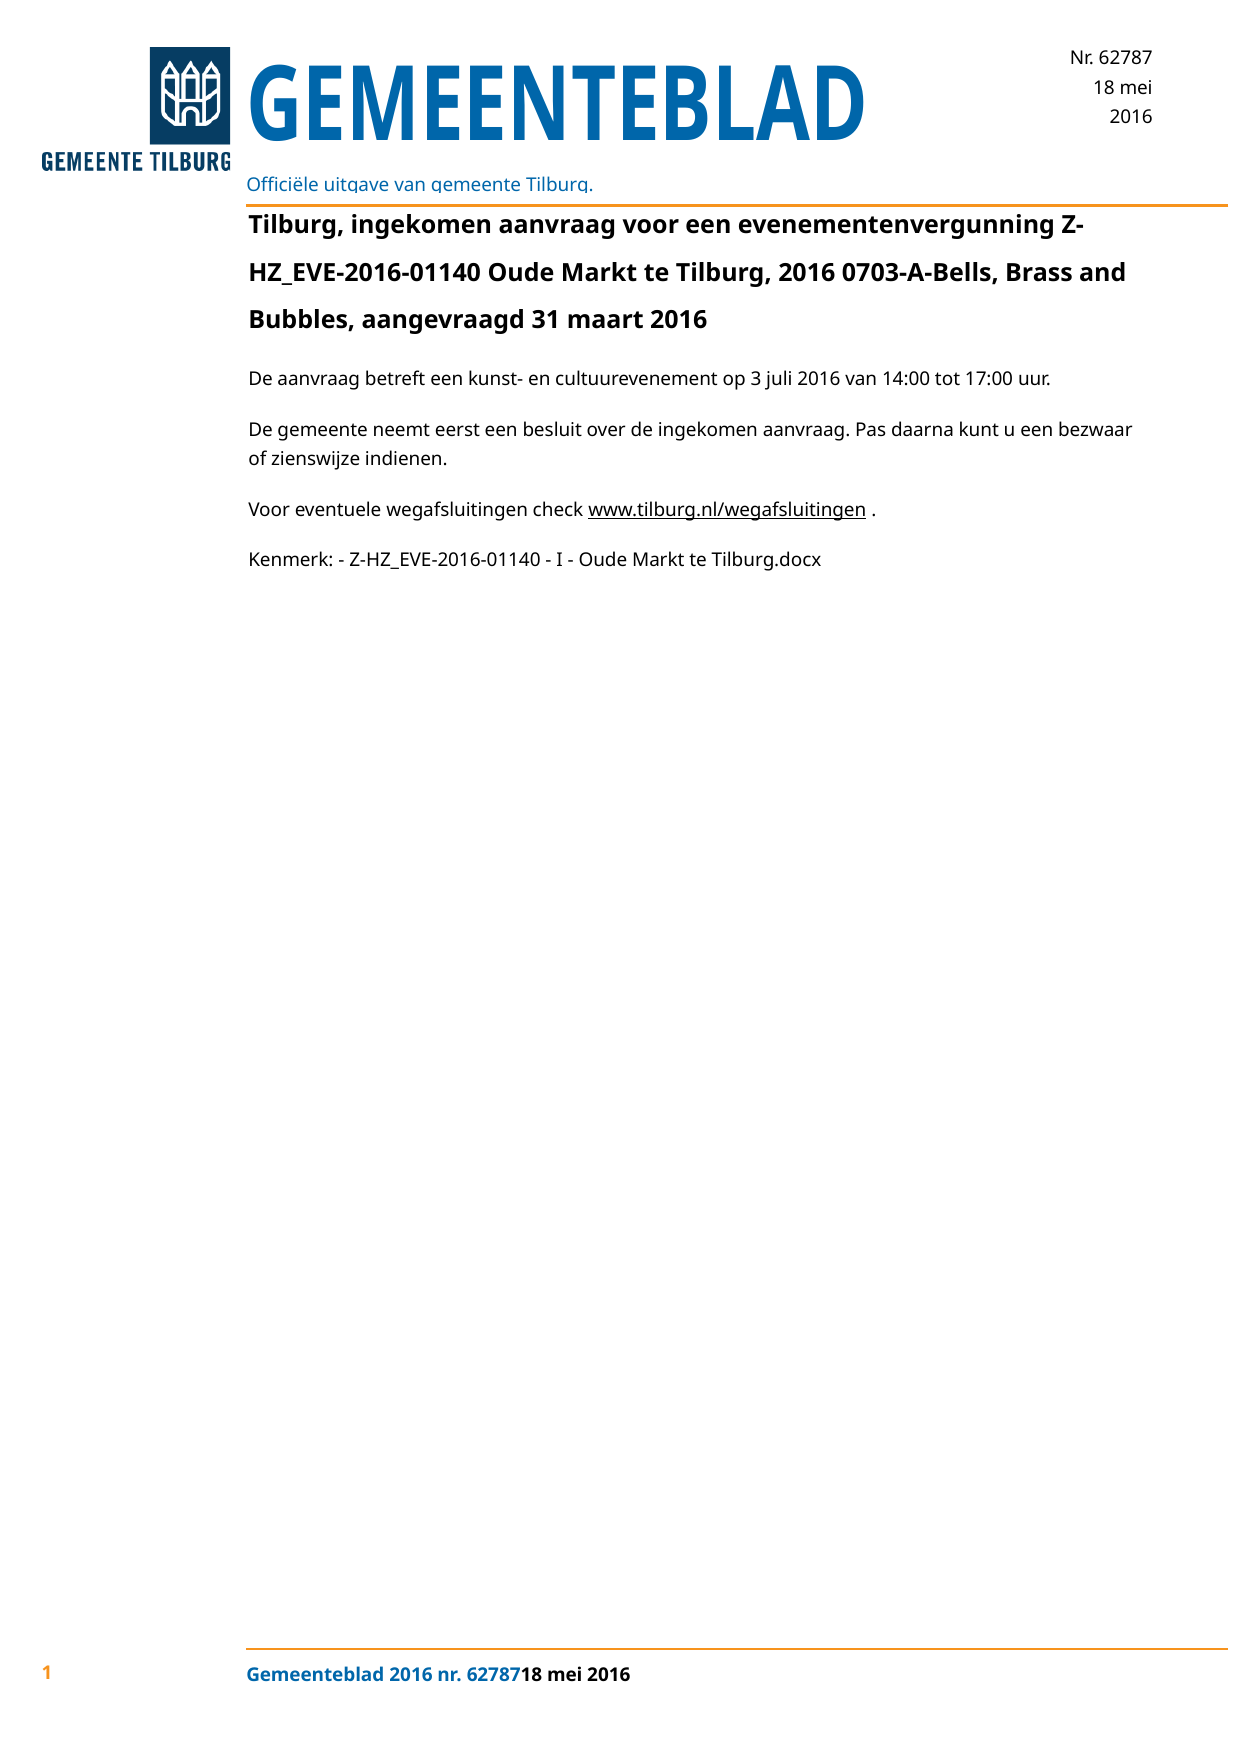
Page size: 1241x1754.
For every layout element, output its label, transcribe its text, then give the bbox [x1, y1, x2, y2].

text De gemeente neemt eerst een besluit over de ingekomen aanvraag. Pas daarna kunt u een bezwaar of zienswijze indienen. [248, 416, 1152, 471]
text Tilburg, ingekomen aanvraag voor een evenementenvergunning Z-HZ_EVE-2016-01140 Oude Markt te Tilburg, 2016 0703-A-Bells, Brass and Bubbles, aangevraagd 31 maart 2016 [248, 207, 1152, 336]
text Voor eventuele wegafsluitingen check www.tilburg.nl/wegafsluitingen . [248, 496, 1152, 522]
text De aanvraag betreft een kunst- en cultuurevenement op 3 juli 2016 van 14:00 tot 17:00 uur. [248, 366, 1152, 391]
picture [41, 47, 231, 172]
text Kenmerk: - Z-HZ_EVE-2016-01140 - I - Oude Markt te Tilburg.docx [248, 546, 1152, 572]
